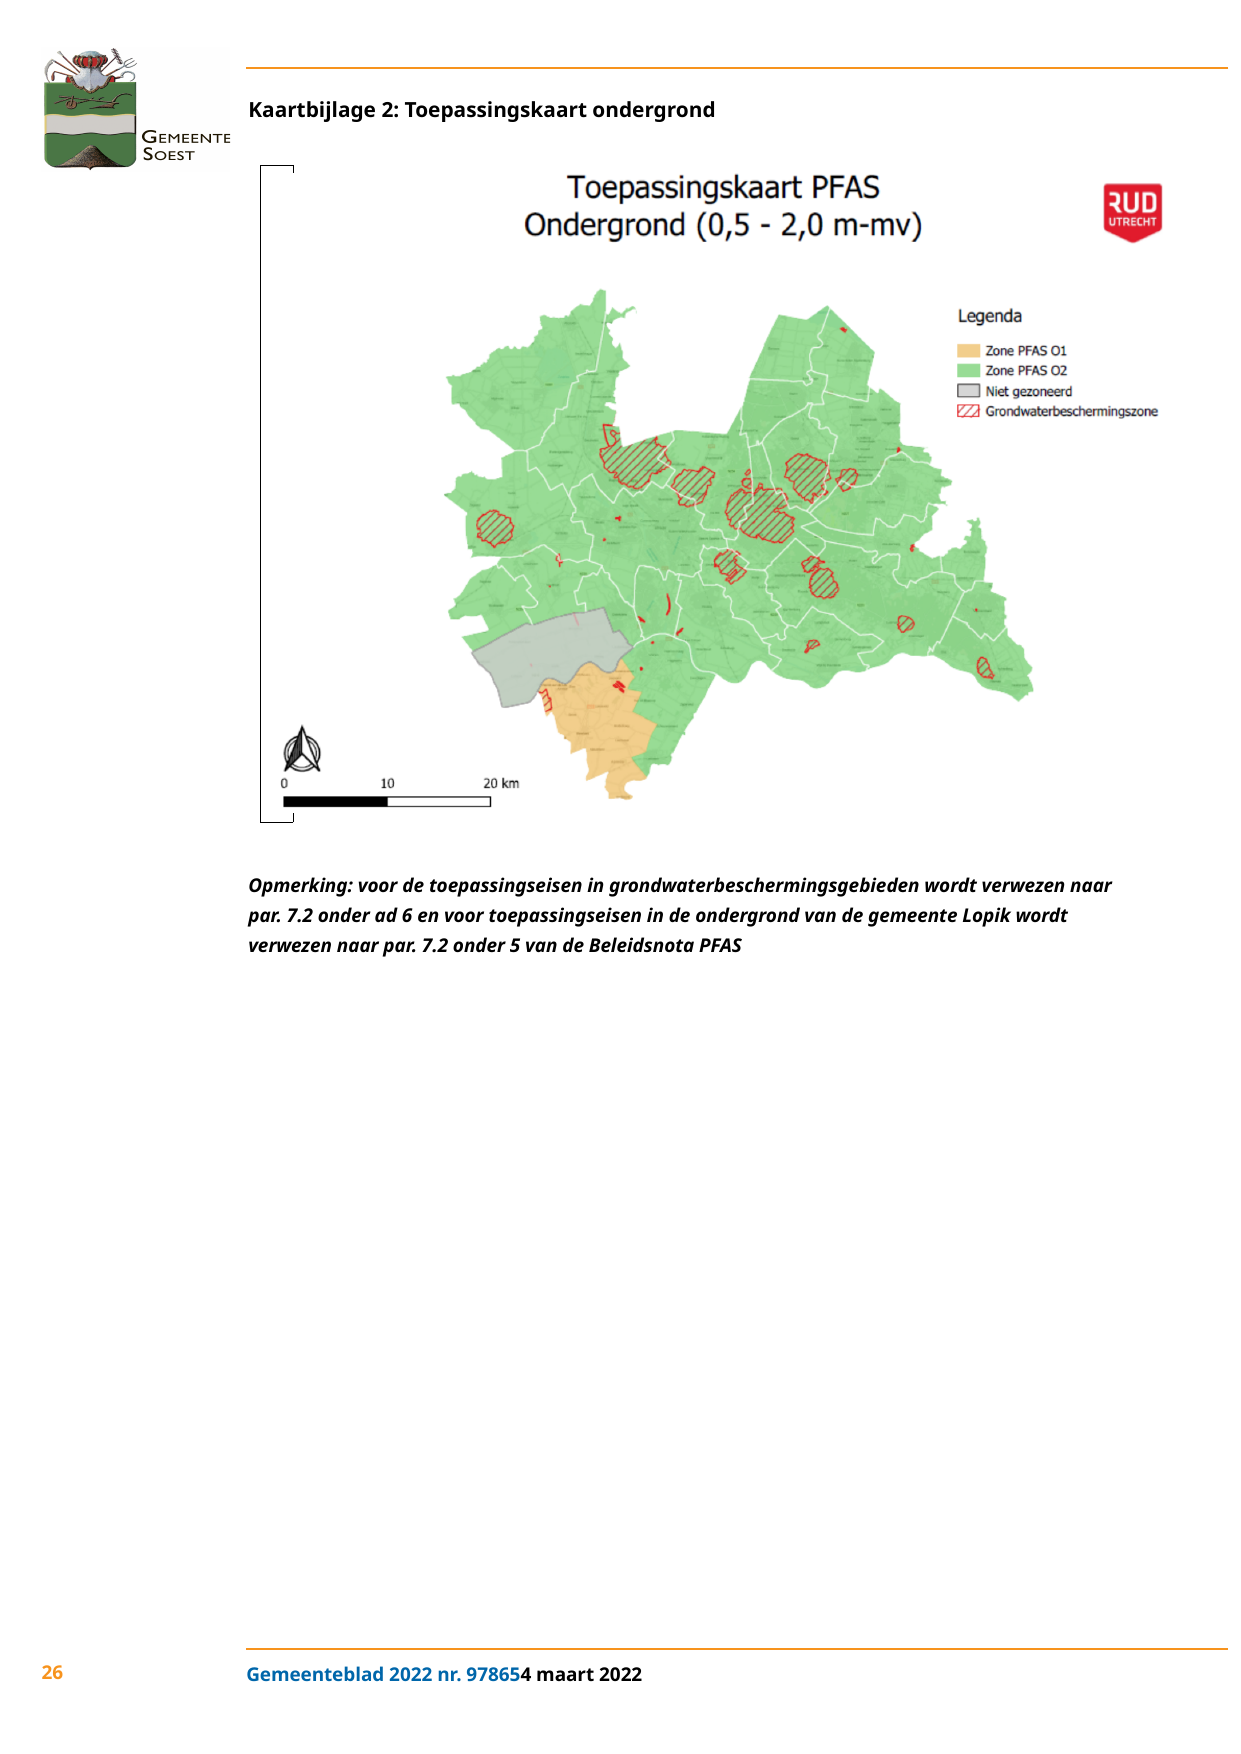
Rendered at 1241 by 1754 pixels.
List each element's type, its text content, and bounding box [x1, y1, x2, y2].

text Opmerking: voor de toepassingseisen in grondwaterbeschermingsgebieden wordt verwezen naar par. 7.2 onder ad 6 en voor toepassingseisen in de ondergrond van de gemeente Lopik wordt verwezen naar par. 7.2 onder 5 van de Beleidsnota PFAS [248, 873, 1152, 958]
picture [41, 47, 231, 172]
picture [268, 173, 1173, 813]
text Kaartbijlage 2: Toepassingskaart ondergrond [248, 95, 1152, 123]
